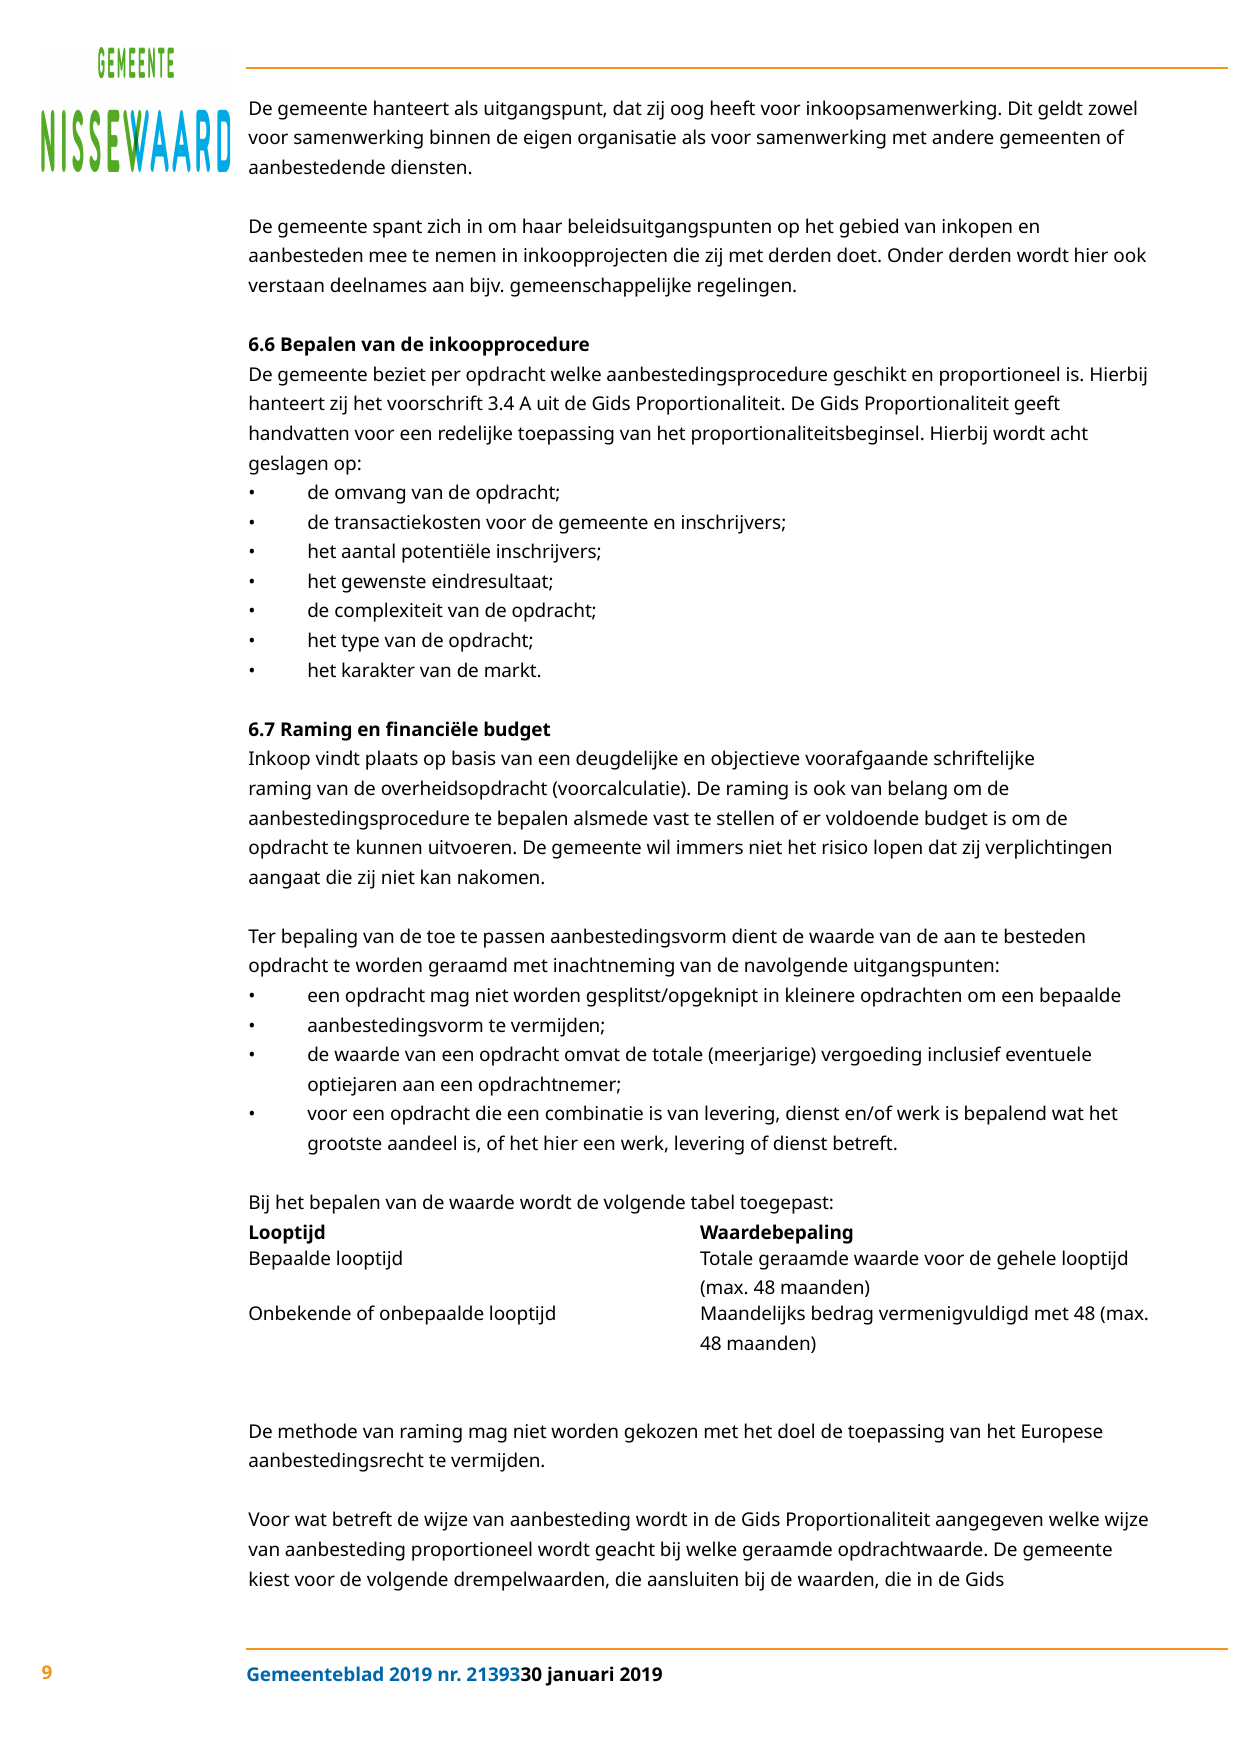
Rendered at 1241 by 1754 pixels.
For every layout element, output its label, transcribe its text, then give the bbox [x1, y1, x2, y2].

list de waarde van een opdracht omvat de totale (meerjarige) vergoeding inclusief eventuele optiejaren aan een opdrachtnemer; [248, 1041, 1152, 1097]
picture [201, 122, 206, 138]
list het aantal potentiële inschrijvers; [248, 538, 1152, 564]
list het gewenste eindresultaat; [248, 568, 1152, 594]
text De gemeente spant zich in om haar beleidsuitgangspunten op het gebied van inkopen en aanbesteden mee te nemen in inkoopprojecten die zij met derden doet. Onder derden wordt hier ook verstaan deelnames aan bijv. gemeenschappelijke regelingen. [248, 213, 1152, 298]
table_cell Bepaalde looptijd [248, 1245, 700, 1300]
text Ter bepaling van de toe te passen aanbestedingsvorm dient de waarde van de aan te besteden opdracht te worden geraamd met inachtneming van de navolgende uitgangspunten: [248, 923, 1152, 978]
text 6.7 Raming en financiële budget [248, 716, 1152, 742]
table_header Waardebepaling [700, 1219, 1152, 1245]
list het karakter van de markt. [248, 657, 1152, 683]
text raming van de overheidsopdracht (voorcalculatie). De raming is ook van belang om de aanbestedingsprocedure te bepalen alsmede vast te stellen of er voldoende budget is om de opdracht te kunnen uitvoeren. De gemeente wil immers niet het risico lopen dat zij verplichtingen aangaat die zij niet kan nakomen. [248, 775, 1152, 890]
table_cell Onbekende of onbepaalde looptijd [248, 1300, 700, 1385]
text Bij het bepalen van de waarde wordt de volgende tabel toegepast: [248, 1189, 1152, 1215]
picture [176, 157, 187, 172]
picture [200, 151, 206, 172]
picture [154, 157, 165, 172]
table_header Looptijd [248, 1219, 700, 1245]
text De methode van raming mag niet worden gekozen met het doel de toepassing van het Europese aanbestedingsrecht te vermijden. [248, 1418, 1152, 1473]
text Inkoop vindt plaats op basis van een deugdelijke en objectieve voorafgaande schriftelijke [248, 746, 1152, 771]
list voor een opdracht die een combinatie is van levering, dienst en/of werk is bepalend wat het grootste aandeel is, of het hier een werk, levering of dienst betreft. [248, 1101, 1152, 1156]
table_cell Totale geraamde waarde voor de gehele looptijd (max. 48 maanden) [700, 1245, 1152, 1300]
list het type van de opdracht; [248, 627, 1152, 653]
text De gemeente beziet per opdracht welke aanbestedingsprocedure geschikt en proportioneel is. Hierbij hanteert zij het voorschrift 3.4 A uit de Gids Proportionaliteit. De Gids Proportionaliteit geeft handvatten voor een redelijke toepassing van het proportionaliteitsbeginsel. Hierbij wordt acht geslagen op: [248, 361, 1152, 476]
text De gemeente hanteert als uitgangspunt, dat zij oog heeft voor inkoopsamenwerking. Dit geldt zowel voor samenwerking binnen de eigen organisatie als voor samenwerking met andere gemeenten of aanbestedende diensten. [248, 95, 1152, 180]
list de omvang van de opdracht; [248, 479, 1152, 505]
text 6.6 Bepalen van de inkoopprocedure [248, 331, 1152, 357]
list de complexiteit van de opdracht; [248, 598, 1152, 623]
list een opdracht mag niet worden gesplitst/opgeknipt in kleinere opdrachten om een bepaalde [248, 982, 1152, 1008]
picture [41, 47, 231, 172]
text Voor wat betreft de wijze van aanbesteding wordt in de Gids Proportionaliteit aangegeven welke wijze van aanbesteding proportioneel wordt geacht bij welke geraamde opdrachtwaarde. De gemeente kiest voor de volgende drempelwaarden, die aansluiten bij de waarden, die in de Gids [248, 1507, 1152, 1591]
list aanbestedingsvorm te vermijden; [248, 1012, 1152, 1038]
table_cell Maandelijks bedrag vermenigvuldigd met 48 (max. 48 maanden) [700, 1300, 1152, 1385]
list de transactiekosten voor de gemeente en inschrijvers; [248, 509, 1152, 535]
picture [222, 122, 227, 160]
